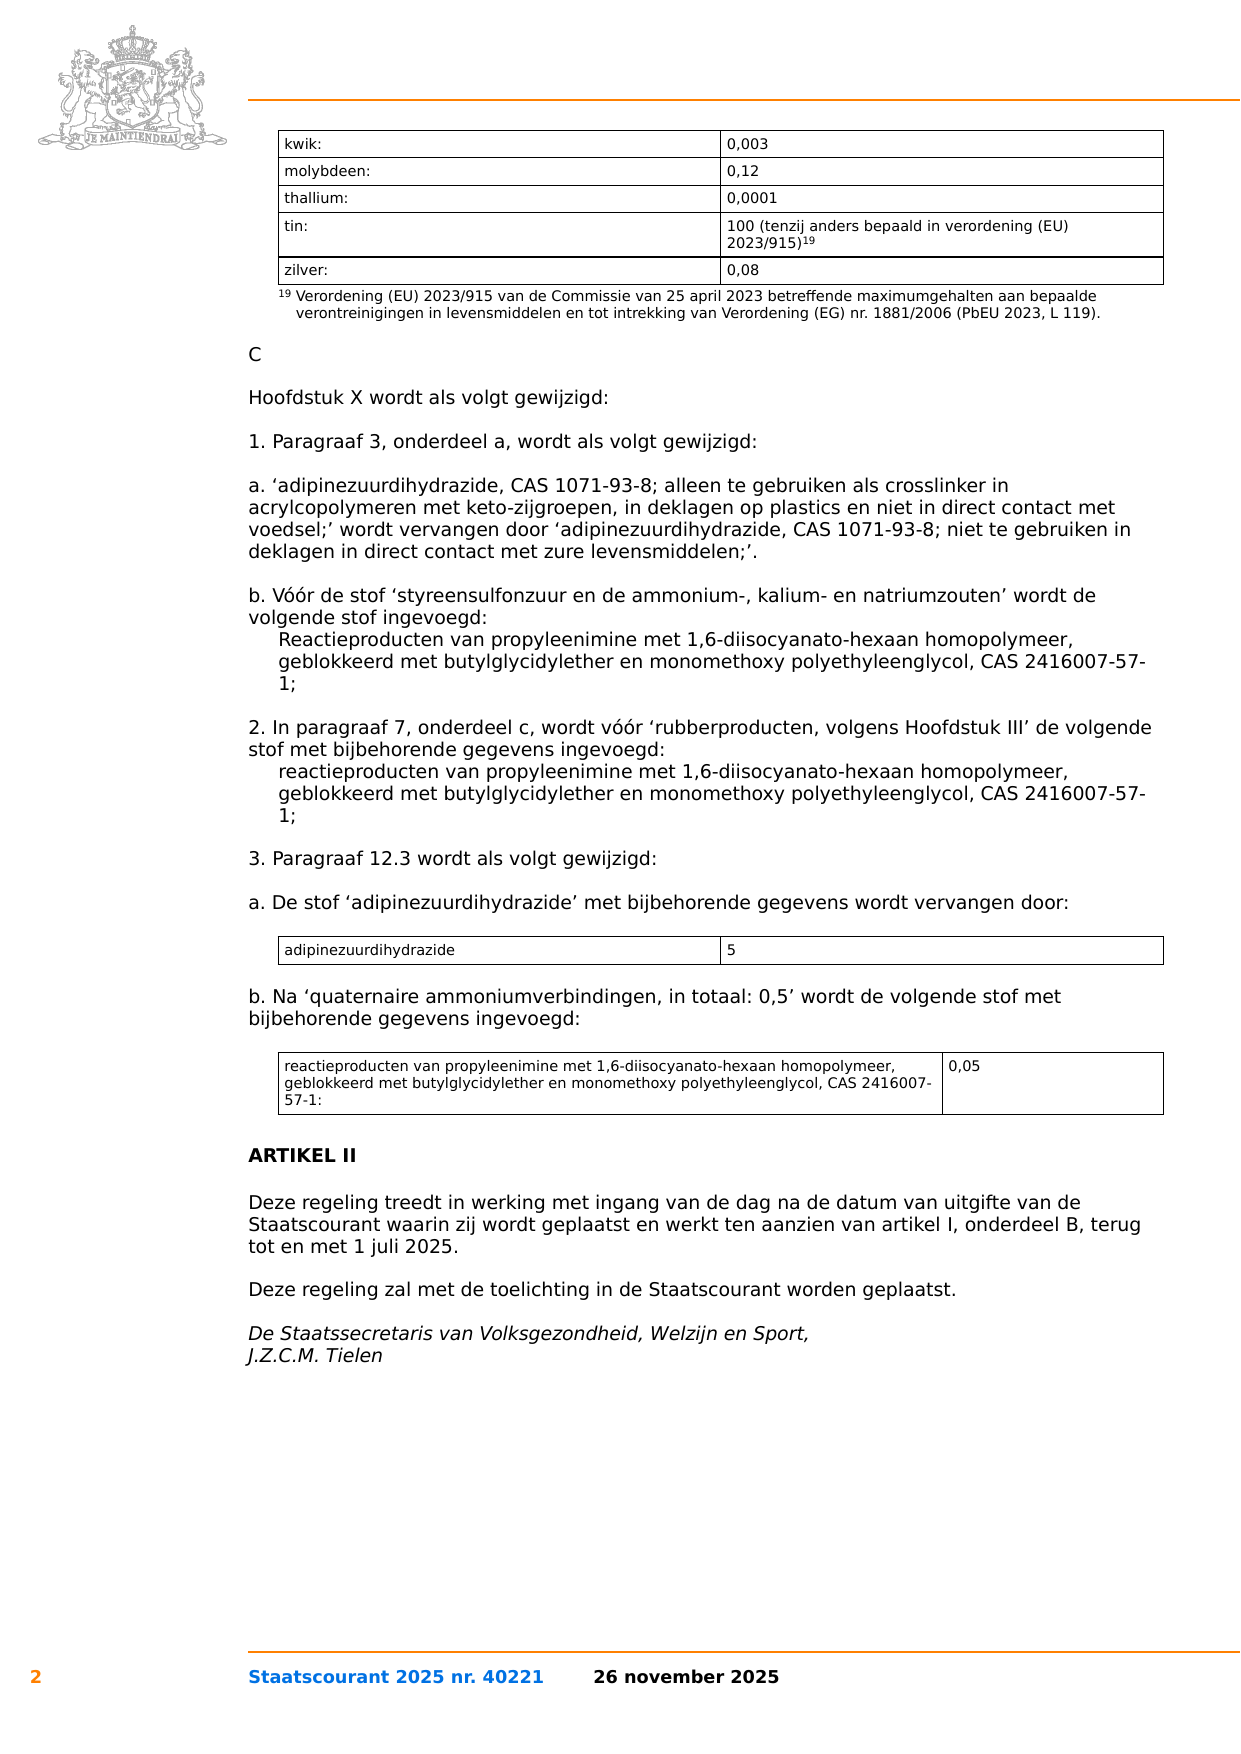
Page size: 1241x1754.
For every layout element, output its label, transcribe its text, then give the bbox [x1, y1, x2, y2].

text a. De stof ‘adipinezuurdihydrazide’ met bijbehorende gegevens wordt vervangen door: [248, 892, 1163, 914]
table_cell 0,08 [721, 258, 1163, 284]
table_cell 0,003 [721, 131, 1163, 157]
text b. Na ‘quaternaire ammoniumverbindingen, in totaal: 0,5’ wordt de volgende stof met bijbehorende gegevens ingevoegd: [248, 986, 1163, 1030]
text Deze regeling zal met de toelichting in de Staatscourant worden geplaatst. [248, 1279, 1163, 1301]
table_header adipinezuurdihydrazide [279, 937, 720, 963]
table_cell zilver: [279, 258, 720, 284]
table_cell 0,12 [721, 158, 1163, 185]
text Hoofdstuk X wordt als volgt gewijzigd: [248, 387, 1163, 409]
table_cell 100 (tenzij anders bepaald in verordening (EU) 2023/915)19 [721, 213, 1163, 256]
table_cell 19 Verordening (EU) 2023/915 van de Commissie van 25 april 2023 betreffende maximumgehalten aan bepaalde verontreinigingen in levensmiddelen en tot intrekking van Verordening (EG) nr. 1881/2006 (PbEU 2023, L 119). [278, 285, 1163, 322]
table_cell 0,0001 [721, 186, 1163, 212]
text C [248, 343, 1163, 365]
text a. ‘adipinezuurdihydrazide, CAS 1071-93-8; alleen te gebruiken als crosslinker in acrylcopolymeren met keto-zijgroepen, in deklagen op plastics en niet in direct contact met voedsel;’ wordt vervangen door ‘adipinezuurdihydrazide, CAS 1071-93-8; niet te gebruiken in deklagen in direct contact met zure levensmiddelen;’. [248, 475, 1163, 563]
table_cell thallium: [279, 186, 720, 212]
table_cell tin: [279, 213, 720, 256]
text Deze regeling treedt in werking met ingang van de dag na de datum van uitgifte van de Staatscourant waarin zij wordt geplaatst en werkt ten aanzien van artikel I, onderdeel B, terug tot en met 1 juli 2025. [248, 1192, 1163, 1257]
table_cell kwik: [279, 131, 720, 157]
picture [38, 25, 227, 150]
text 2. In paragraaf 7, onderdeel c, wordt vóór ‘rubberproducten, volgens Hoofdstuk III’ de volgende stof met bijbehorende gegevens ingevoegd: [248, 717, 1163, 761]
text 3. Paragraaf 12.3 wordt als volgt gewijzigd: [248, 848, 1163, 870]
text b. Vóór de stof ‘styreensulfonzuur en de ammonium-, kalium- en natriumzouten’ wordt de volgende stof ingevoegd: [248, 585, 1163, 629]
text reactieproducten van propyleenimine met 1,6-diisocyanato-hexaan homopolymeer, geblokkeerd met butylglycidylether en monomethoxy polyethyleenglycol, CAS 2416007-57-1; [278, 761, 1163, 826]
text Reactieproducten van propyleenimine met 1,6-diisocyanato-hexaan homopolymeer, geblokkeerd met butylglycidylether en monomethoxy polyethyleenglycol, CAS 2416007-57-1; [278, 629, 1163, 695]
table_header 0,05 [943, 1053, 1163, 1113]
table_header reactieproducten van propyleenimine met 1,6-diisocyanato-hexaan homopolymeer, geblokkeerd met butylglycidylether en monomethoxy polyethyleenglycol, CAS 2416007-57-1: [279, 1053, 942, 1113]
table_cell molybdeen: [279, 158, 720, 185]
table_header 5 [721, 937, 1163, 963]
subtitle ARTIKEL II [248, 1144, 1163, 1167]
text 1. Paragraaf 3, onderdeel a, wordt als volgt gewijzigd: [248, 431, 1163, 453]
text De Staatssecretaris van Volksgezondheid, Welzijn en Sport, J.Z.C.M. Tielen [248, 1323, 1163, 1367]
